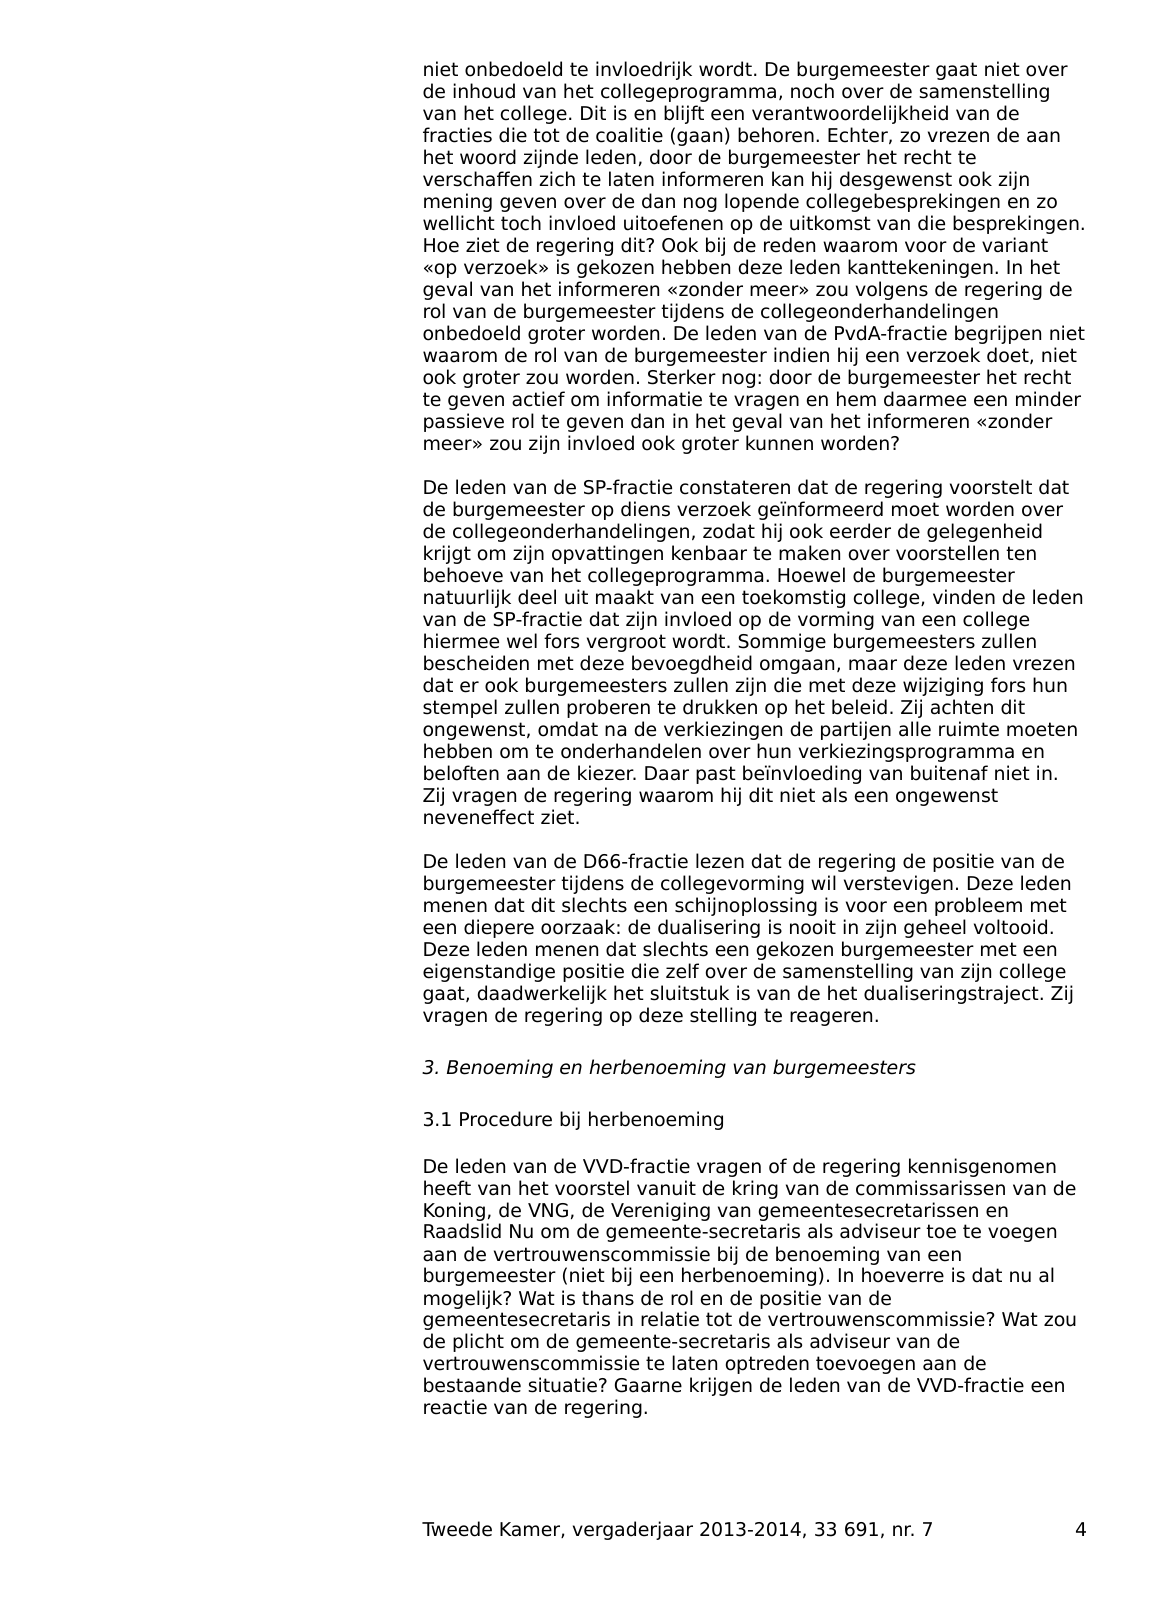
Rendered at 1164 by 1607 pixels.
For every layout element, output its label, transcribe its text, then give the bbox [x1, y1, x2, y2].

text niet onbedoeld te invloedrijk wordt. De burgemeester gaat niet over de inhoud van het collegeprogramma, noch over de samenstelling van het college. Dit is en blijft een verantwoordelijkheid van de fracties die tot de coalitie (gaan) behoren. Echter, zo vrezen de aan het woord zijnde leden, door de burgemeester het recht te verschaffen zich te laten informeren kan hij desgewenst ook zijn mening geven over de dan nog lopende collegebesprekingen en zo wellicht toch invloed uitoefenen op de uitkomst van die besprekingen. Hoe ziet de regering dit? Ook bij de reden waarom voor de variant «op verzoek» is gekozen hebben deze leden kanttekeningen. In het geval van het informeren «zonder meer» zou volgens de regering de rol van de burgemeester tijdens de collegeonderhandelingen onbedoeld groter worden. De leden van de PvdA-fractie begrijpen niet waarom de rol van de burgemeester indien hij een verzoek doet, niet ook groter zou worden. Sterker nog: door de burgemeester het recht te geven actief om informatie te vragen en hem daarmee een minder passieve rol te geven dan in het geval van het informeren «zonder meer» zou zijn invloed ook groter kunnen worden? [422, 59, 1087, 455]
text De leden van de SP-fractie constateren dat de regering voorstelt dat de burgemeester op diens verzoek geïnformeerd moet worden over de collegeonderhandelingen, zodat hij ook eerder de gelegenheid krijgt om zijn opvattingen kenbaar te maken over voorstellen ten behoeve van het collegeprogramma. Hoewel de burgemeester natuurlijk deel uit maakt van een toekomstig college, vinden de leden van de SP-fractie dat zijn invloed op de vorming van een college hiermee wel fors vergroot wordt. Sommige burgemeesters zullen bescheiden met deze bevoegdheid omgaan, maar deze leden vrezen dat er ook burgemeesters zullen zijn die met deze wijziging fors hun stempel zullen proberen te drukken op het beleid. Zij achten dit ongewenst, omdat na de verkiezingen de partijen alle ruimte moeten hebben om te onderhandelen over hun verkiezingsprogramma en beloften aan de kiezer. Daar past beïnvloeding van buitenaf niet in. Zij vragen de regering waarom hij dit niet als een ongewenst neveneffect ziet. [422, 477, 1087, 828]
text De leden van de D66-fractie lezen dat de regering de positie van de burgemeester tijdens de collegevorming wil verstevigen. Deze leden menen dat dit slechts een schijnoplossing is voor een probleem met een diepere oorzaak: de dualisering is nooit in zijn geheel voltooid. Deze leden menen dat slechts een gekozen burgemeester met een eigenstandige positie die zelf over de samenstelling van zijn college gaat, daadwerkelijk het sluitstuk is van de het dualiseringstraject. Zij vragen de regering op deze stelling te reageren. [422, 851, 1087, 1027]
subtitle 3. Benoeming en herbenoeming van burgemeesters [422, 1057, 1087, 1078]
text De leden van de VVD-fractie vragen of de regering kennisgenomen heeft van het voorstel vanuit de kring van de commissarissen van de Koning, de VNG, de Vereniging van gemeentesecretarissen en Raadslid Nu om de gemeente-secretaris als adviseur toe te voegen aan de vertrouwenscommissie bij de benoeming van een burgemeester (niet bij een herbenoeming). In hoeverre is dat nu al mogelijk? Wat is thans de rol en de positie van de gemeentesecretaris in relatie tot de vertrouwenscommissie? Wat zou de plicht om de gemeente-secretaris als adviseur van de vertrouwenscommissie te laten optreden toevoegen aan de bestaande situatie? Gaarne krijgen de leden van de VVD-fractie een reactie van de regering. [422, 1156, 1087, 1419]
subtitle 3.1 Procedure bij herbenoeming [422, 1108, 1087, 1131]
